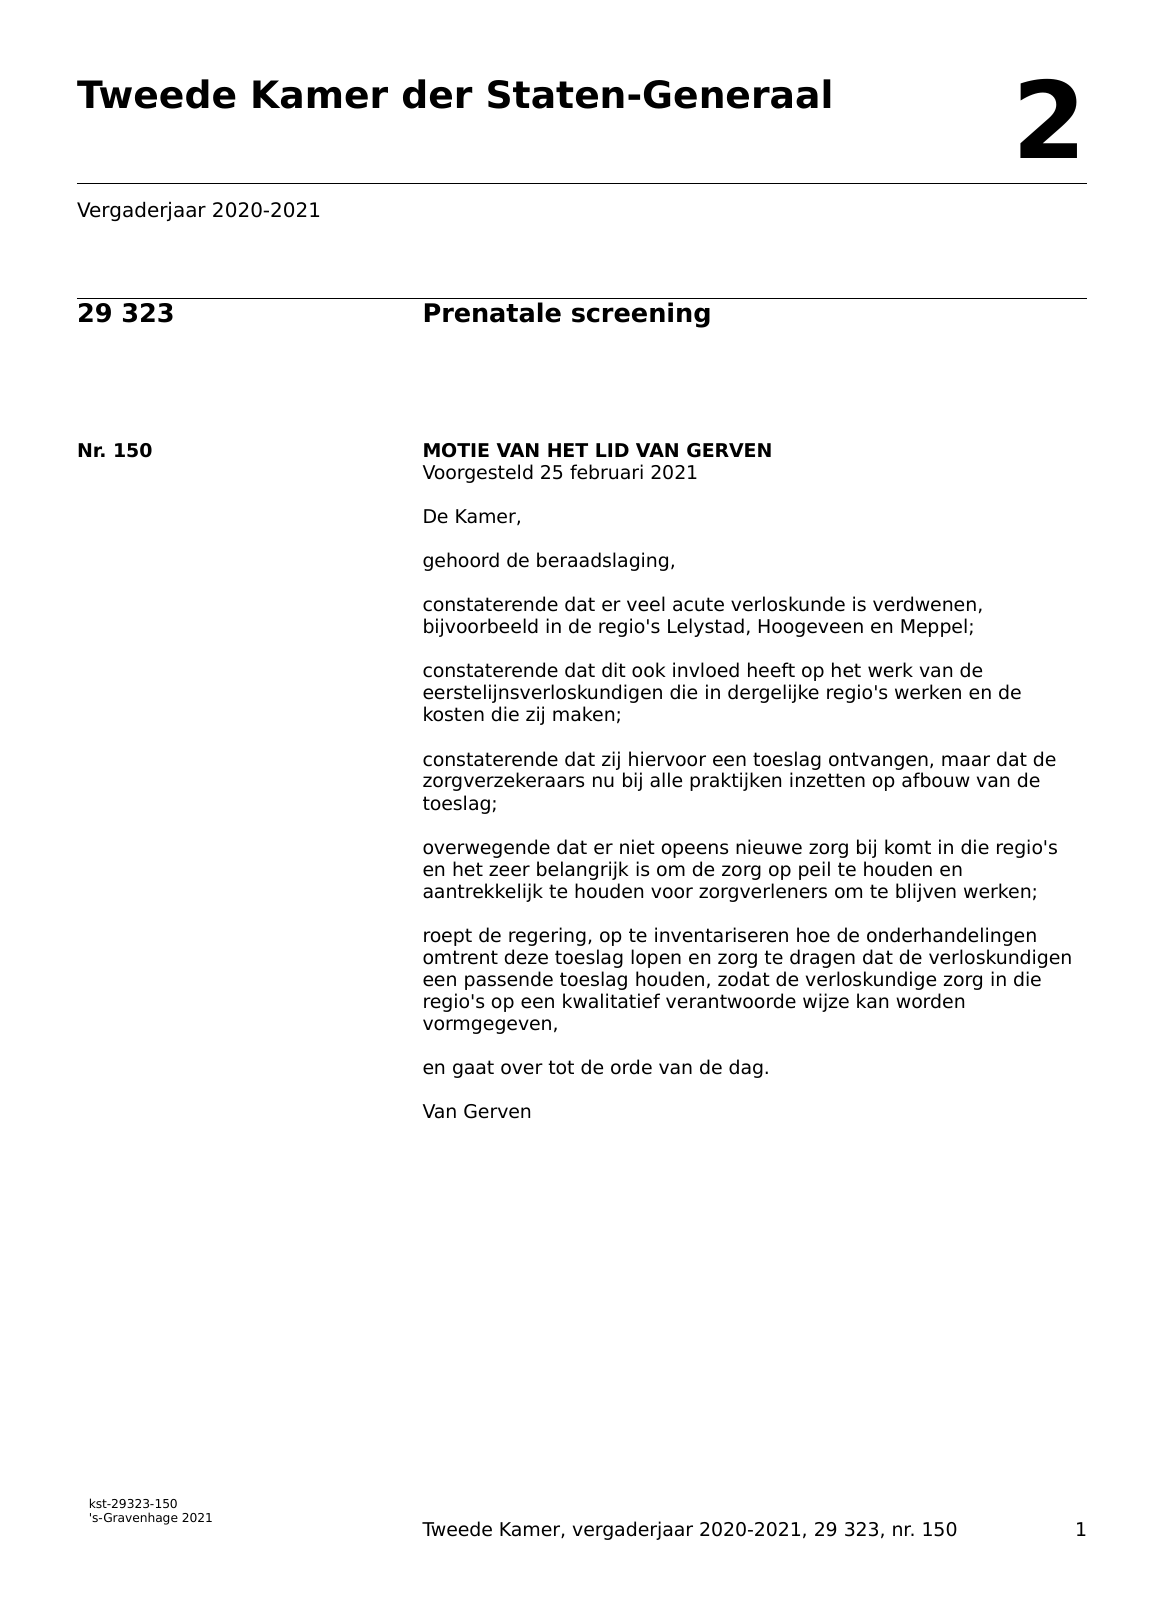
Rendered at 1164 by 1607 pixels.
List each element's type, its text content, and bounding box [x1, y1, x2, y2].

text Voorgesteld 25 februari 2021 [422, 462, 1087, 484]
text Van Gerven [422, 1101, 1087, 1123]
text roept de regering, op te inventariseren hoe de onderhandelingen omtrent deze toeslag lopen en zorg te dragen dat de verloskundigen een passende toeslag houden, zodat de verloskundige zorg in die regio's op een kwalitatief verantwoorde wijze kan worden vormgegeven, [422, 925, 1087, 1034]
subtitle 29 323 Prenatale screening [77, 299, 1087, 329]
text constaterende dat zij hiervoor een toeslag ontvangen, maar dat de zorgverzekeraars nu bij alle praktijken inzetten op afbouw van de toeslag; [422, 748, 1087, 814]
table_header Tweede Kamer der Staten-Generaal [77, 59, 886, 183]
text kst-29323-150 [88, 1497, 323, 1511]
text constaterende dat dit ook invloed heeft op het werk van de eerstelijnsverloskundigen die in dergelijke regio's werken en de kosten die zij maken; [422, 660, 1087, 726]
text gehoord de beraadslaging, [422, 550, 1087, 572]
text overwegende dat er niet opeens nieuwe zorg bij komt in die regio's en het zeer belangrijk is om de zorg op peil te houden en aantrekkelijk te houden voor zorgverleners om te blijven werken; [422, 837, 1087, 902]
text constaterende dat er veel acute verloskunde is verdwenen, bijvoorbeeld in de regio's Lelystad, Hoogeveen en Meppel; [422, 594, 1087, 638]
table_header 2 [886, 59, 1087, 183]
text 's-Gravenhage 2021 [88, 1511, 323, 1525]
subtitle Nr. 150 MOTIE VAN HET LID VAN GERVEN [77, 440, 1087, 462]
text en gaat over tot de orde van de dag. [422, 1057, 1087, 1079]
text De Kamer, [422, 506, 1087, 528]
table_cell Vergaderjaar 2020-2021 [77, 184, 1087, 298]
